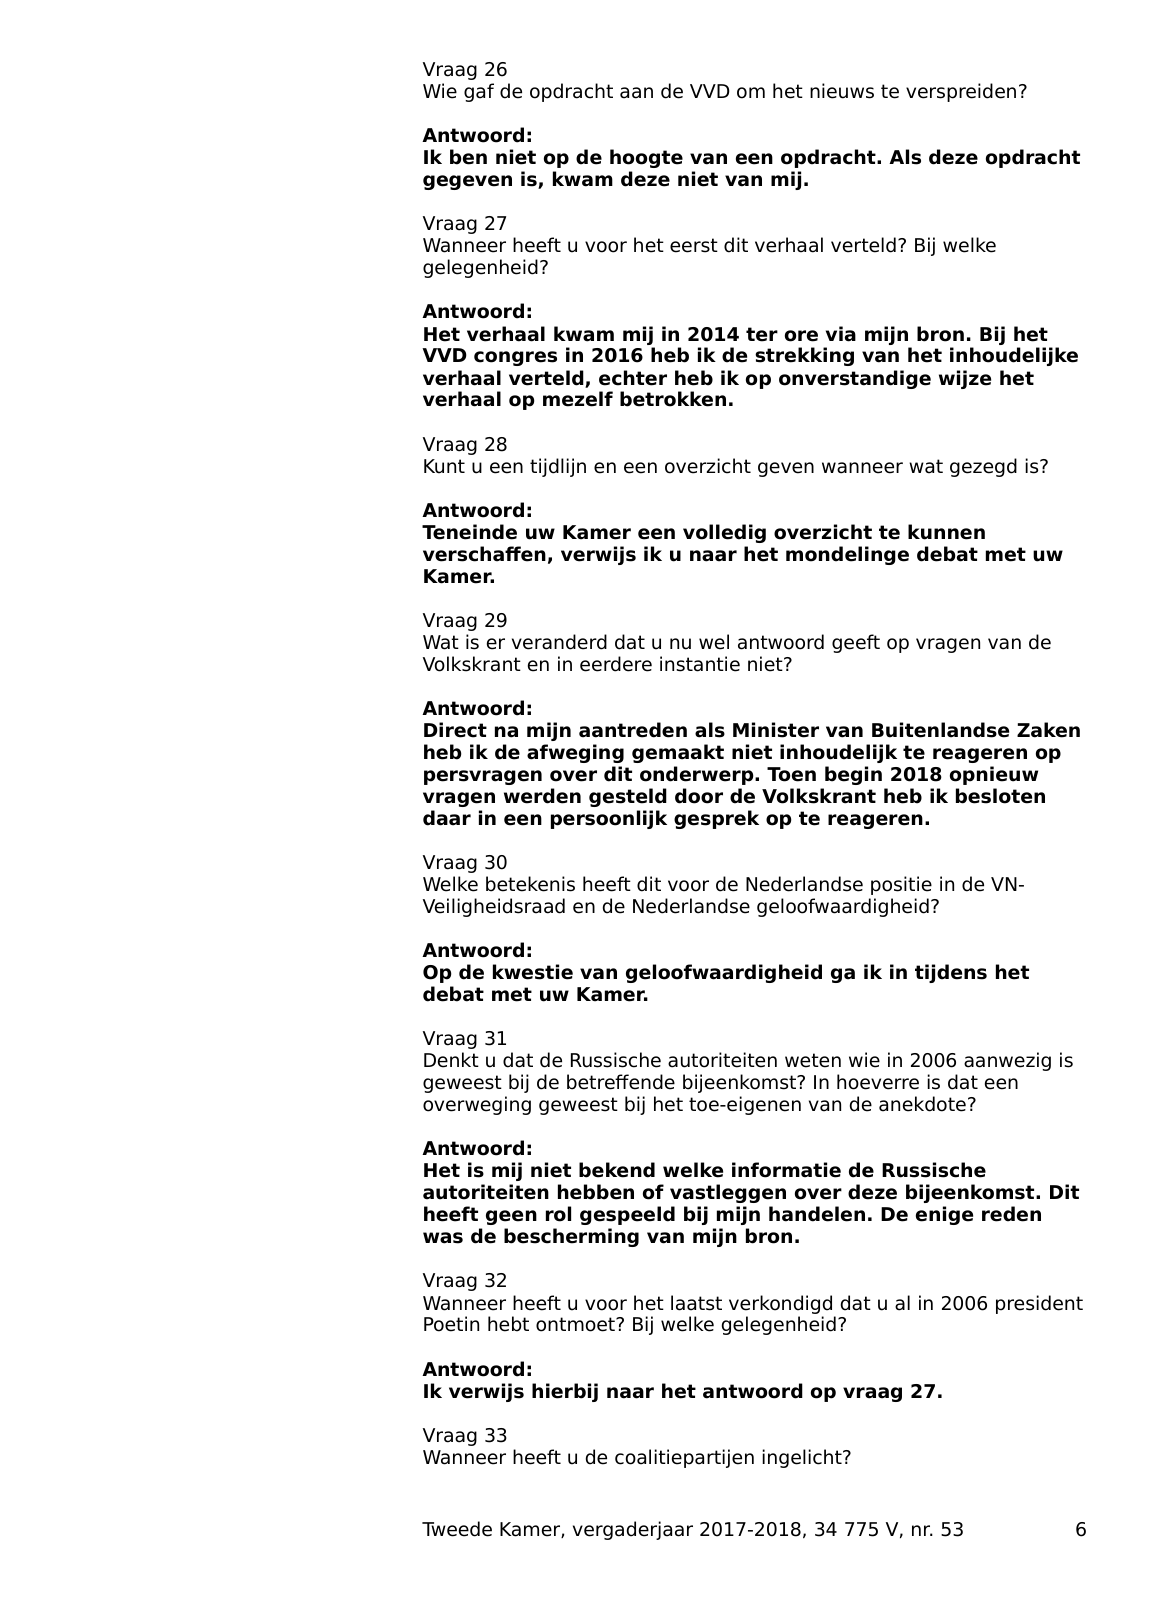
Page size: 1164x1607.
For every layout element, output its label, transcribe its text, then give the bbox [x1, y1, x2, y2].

text Vraag 26 [422, 59, 1087, 81]
text Ik ben niet op de hoogte van een opdracht. Als deze opdracht gegeven is, kwam deze niet van mij. [422, 147, 1087, 191]
text Antwoord: [422, 125, 1087, 147]
text Antwoord: [422, 698, 1087, 720]
text Teneinde uw Kamer een volledig overzicht te kunnen verschaffen, verwijs ik u naar het mondelinge debat met uw Kamer. [422, 522, 1087, 588]
text Antwoord: [422, 1358, 1087, 1381]
text Vraag 30 [422, 852, 1087, 874]
text Vraag 28 [422, 433, 1087, 456]
text Kunt u een tijdlijn en een overzicht geven wanneer wat gezegd is? [422, 456, 1087, 477]
text Direct na mijn aantreden als Minister van Buitenlandse Zaken heb ik de afweging gemaakt niet inhoudelijk te reageren op persvragen over dit onderwerp. Toen begin 2018 opnieuw vragen werden gesteld door de Volkskrant heb ik besloten daar in een persoonlijk gesprek op te reageren. [422, 720, 1087, 830]
text Ik verwijs hierbij naar het antwoord op vraag 27. [422, 1381, 1087, 1402]
text Denkt u dat de Russische autoriteiten weten wie in 2006 aanwezig is geweest bij de betreffende bijeenkomst? In hoeverre is dat een overweging geweest bij het toe-eigenen van de anekdote? [422, 1050, 1087, 1116]
text Vraag 33 [422, 1425, 1087, 1447]
text Het verhaal kwam mij in 2014 ter ore via mijn bron. Bij het VVD congres in 2016 heb ik de strekking van het inhoudelijke verhaal verteld, echter heb ik op onverstandige wijze het verhaal op mezelf betrokken. [422, 323, 1087, 411]
text Antwoord: [422, 1138, 1087, 1160]
text Antwoord: [422, 940, 1087, 962]
text Wat is er veranderd dat u nu wel antwoord geeft op vragen van de Volkskrant en in eerdere instantie niet? [422, 632, 1087, 676]
text Vraag 31 [422, 1028, 1087, 1050]
text Het is mij niet bekend welke informatie de Russische autoriteiten hebben of vastleggen over deze bijeenkomst. Dit heeft geen rol gespeeld bij mijn handelen. De enige reden was de bescherming van mijn bron. [422, 1160, 1087, 1248]
text Op de kwestie van geloofwaardigheid ga ik in tijdens het debat met uw Kamer. [422, 962, 1087, 1006]
text Wanneer heeft u voor het eerst dit verhaal verteld? Bij welke gelegenheid? [422, 235, 1087, 279]
text Vraag 29 [422, 610, 1087, 632]
text Vraag 27 [422, 213, 1087, 235]
text Antwoord: [422, 301, 1087, 323]
text Vraag 32 [422, 1270, 1087, 1292]
text Wie gaf de opdracht aan de VVD om het nieuws te verspreiden? [422, 81, 1087, 103]
text Wanneer heeft u de coalitiepartijen ingelicht? [422, 1447, 1087, 1469]
text Welke betekenis heeft dit voor de Nederlandse positie in de VN-Veiligheidsraad en de Nederlandse geloofwaardigheid? [422, 874, 1087, 918]
text Wanneer heeft u voor het laatst verkondigd dat u al in 2006 president Poetin hebt ontmoet? Bij welke gelegenheid? [422, 1292, 1087, 1336]
text Antwoord: [422, 500, 1087, 522]
